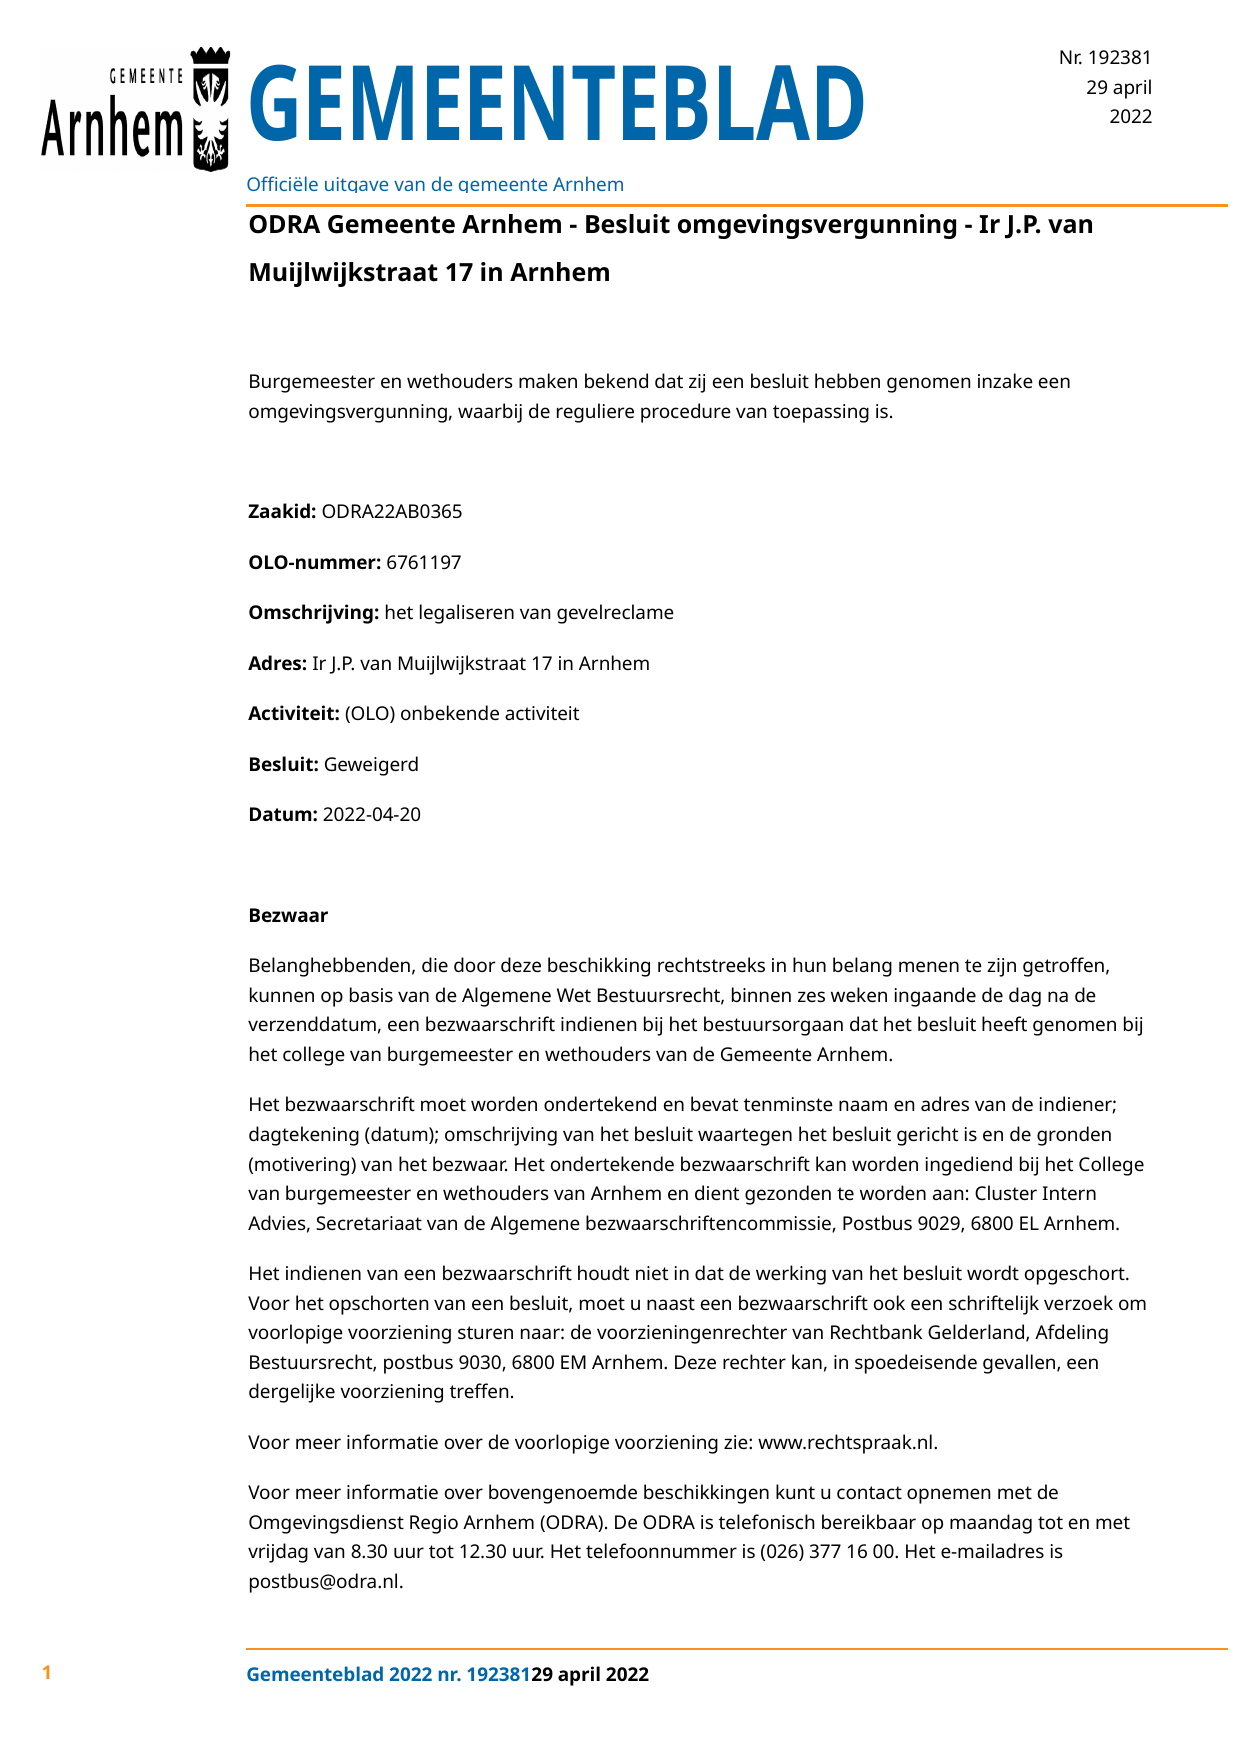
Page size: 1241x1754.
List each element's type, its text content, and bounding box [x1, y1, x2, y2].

text OLO-nummer: 6761197 [248, 549, 1152, 575]
text Besluit: Geweigerd [248, 751, 1152, 777]
text Bezwaar [248, 902, 1152, 928]
text Het bezwaarschrift moet worden ondertekend en bevat tenminste naam en adres van de indiener; dagtekening (datum); omschrijving van het besluit waartegen het besluit gericht is en de gronden (motivering) van het bezwaar. Het ondertekende bezwaarschrift kan worden ingediend bij het College van burgemeester en wethouders van Arnhem en dient gezonden te worden aan: Cluster Intern Advies, Secretariaat van de Algemene bezwaarschriftencommissie, Postbus 9029, 6800 EL Arnhem. [248, 1092, 1152, 1236]
text Zaakid: ODRA22AB0365 [248, 499, 1152, 524]
text Het indienen van een bezwaarschrift houdt niet in dat de werking van het besluit wordt opgeschort. Voor het opschorten van een besluit, moet u naast een bezwaarschrift ook een schriftelijk verzoek om voorlopige voorziening sturen naar: de voorzieningenrechter van Rechtbank Gelderland, Afdeling Bestuursrecht, postbus 9030, 6800 EM Arnhem. Deze rechter kan, in spoedeisende gevallen, een dergelijke voorziening treffen. [248, 1260, 1152, 1404]
text Voor meer informatie over de voorlopige voorziening zie: www.rechtspraak.nl. [248, 1429, 1152, 1455]
text Adres: Ir J.P. van Muijlwijkstraat 17 in Arnhem [248, 650, 1152, 676]
text ODRA Gemeente Arnhem - Besluit omgevingsvergunning - Ir J.P. van Muijlwijkstraat 17 in Arnhem [248, 207, 1152, 288]
text Belanghebbenden, die door deze beschikking rechtstreeks in hun belang menen te zijn getroffen, kunnen op basis van de Algemene Wet Bestuursrecht, binnen zes weken ingaande de dag na de verzenddatum, een bezwaarschrift indienen bij het bestuursorgaan dat het besluit heeft genomen bij het college van burgemeester en wethouders van de Gemeente Arnhem. [248, 952, 1152, 1067]
text Burgemeester en wethouders maken bekend dat zij een besluit hebben genomen inzake een omgevingsvergunning, waarbij de reguliere procedure van toepassing is. [248, 368, 1152, 424]
text Datum: 2022-04-20 [248, 801, 1152, 827]
picture [41, 47, 231, 172]
text Activiteit: (OLO) onbekende activiteit [248, 700, 1152, 726]
text Omschrijving: het legaliseren van gevelreclame [248, 599, 1152, 625]
text Voor meer informatie over bovengenoemde beschikkingen kunt u contact opnemen met de Omgevingsdienst Regio Arnhem (ODRA). De ODRA is telefonisch bereikbaar op maandag tot en met vrijdag van 8.30 uur tot 12.30 uur. Het telefoonnummer is (026) 377 16 00. Het e-mailadres is postbus@odra.nl. [248, 1479, 1152, 1594]
